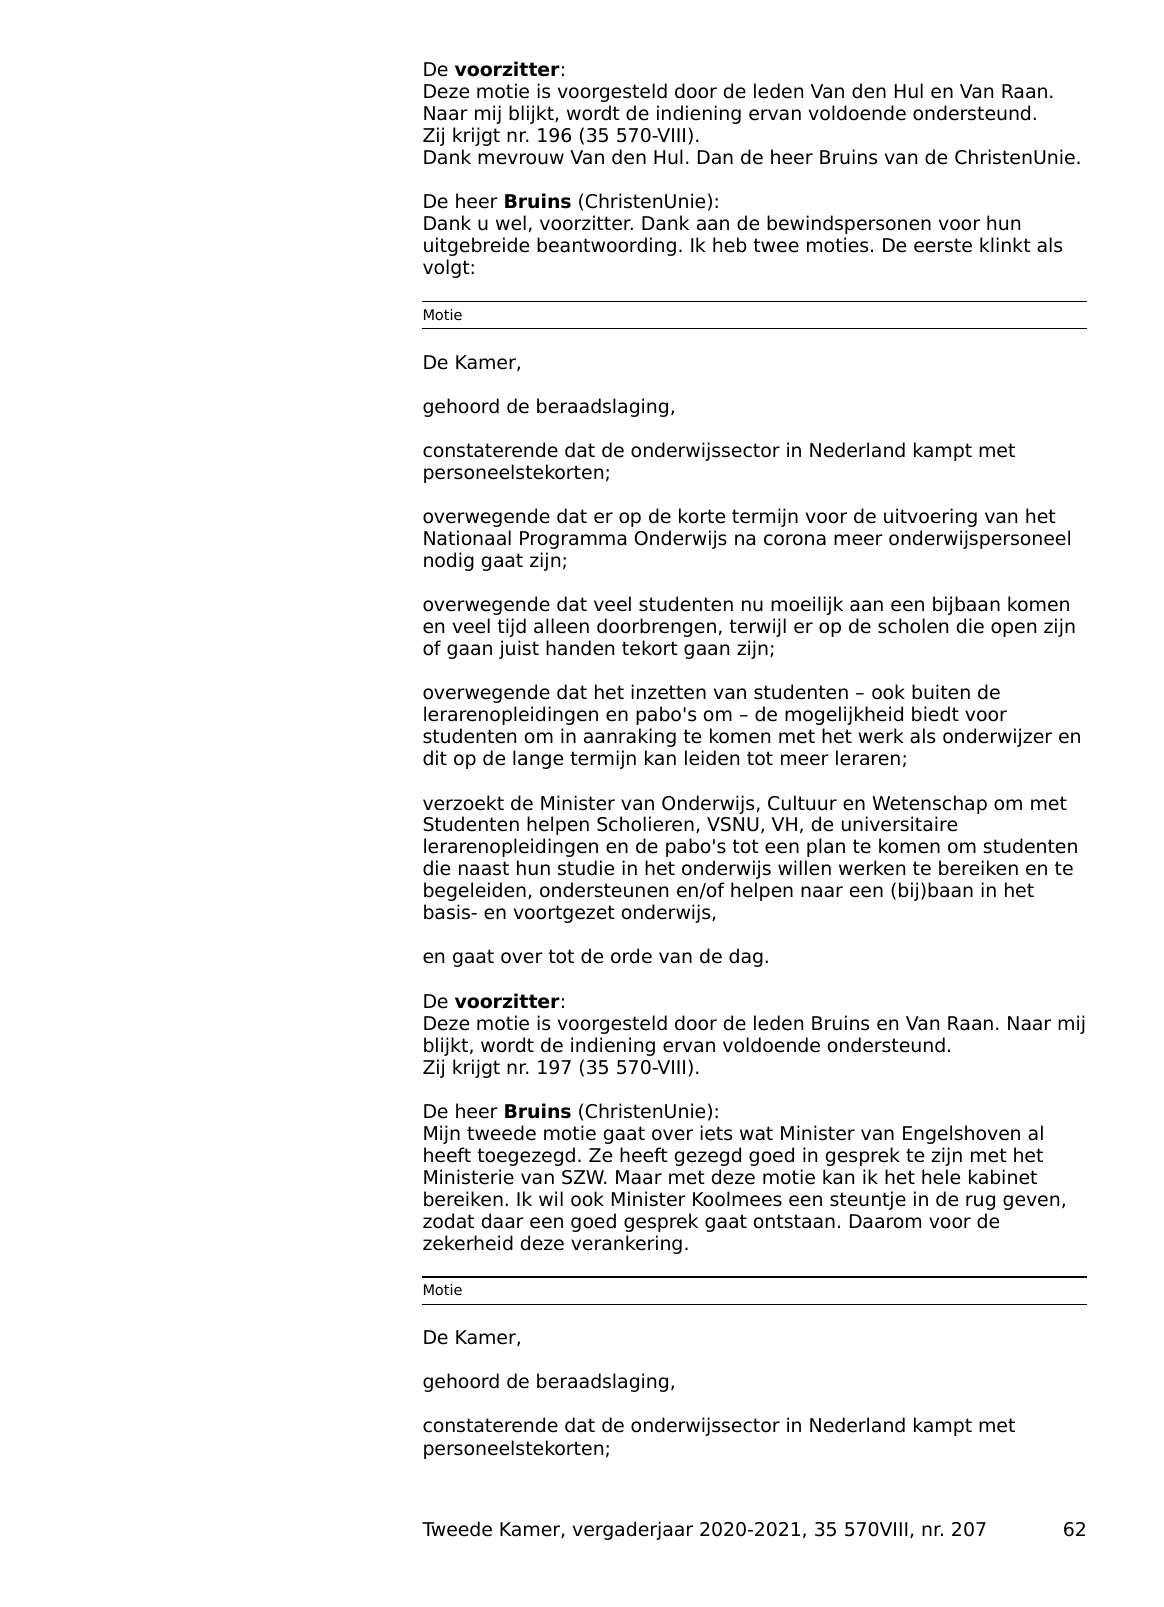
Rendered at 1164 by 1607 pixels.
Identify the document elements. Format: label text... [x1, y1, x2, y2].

text overwegende dat er op de korte termijn voor de uitvoering van het Nationaal Programma Onderwijs na corona meer onderwijspersoneel nodig gaat zijn; [422, 506, 1087, 572]
text constaterende dat de onderwijssector in Nederland kampt met personeelstekorten; [422, 440, 1087, 484]
text Deze motie is voorgesteld door de leden Van den Hul en Van Raan. Naar mij blijkt, wordt de indiening ervan voldoende ondersteund. [422, 81, 1087, 125]
text overwegende dat het inzetten van studenten – ook buiten de lerarenopleidingen en pabo's om – de mogelijkheid biedt voor studenten om in aanraking te komen met het werk als onderwijzer en dit op de lange termijn kan leiden tot meer leraren; [422, 682, 1087, 770]
text Zij krijgt nr. 197 (35 570-VIII). [422, 1057, 1087, 1078]
text De voorzitter: [422, 991, 1087, 1013]
text De Kamer, [422, 1327, 1087, 1349]
text Zij krijgt nr. 196 (35 570-VIII). [422, 125, 1087, 147]
text en gaat over tot de orde van de dag. [422, 946, 1087, 968]
text Mijn tweede motie gaat over iets wat Minister van Engelshoven al heeft toegezegd. Ze heeft gezegd goed in gesprek te zijn met het Ministerie van SZW. Maar met deze motie kan ik het hele kabinet bereiken. Ik wil ook Minister Koolmees een steuntje in de rug geven, zodat daar een goed gesprek gaat ontstaan. Daarom voor de zekerheid deze verankering. [422, 1123, 1087, 1254]
text De heer Bruins (ChristenUnie): [422, 191, 1087, 213]
text Deze motie is voorgesteld door de leden Bruins en Van Raan. Naar mij blijkt, wordt de indiening ervan voldoende ondersteund. [422, 1013, 1087, 1057]
text De Kamer, [422, 352, 1087, 373]
text De voorzitter: [422, 59, 1087, 81]
text overwegende dat veel studenten nu moeilijk aan een bijbaan komen en veel tijd alleen doorbrengen, terwijl er op de scholen die open zijn of gaan juist handen tekort gaan zijn; [422, 594, 1087, 660]
text constaterende dat de onderwijssector in Nederland kampt met personeelstekorten; [422, 1415, 1087, 1459]
table_header Motie [422, 302, 1087, 328]
table_header Motie [422, 1278, 1087, 1304]
text gehoord de beraadslaging, [422, 1371, 1087, 1393]
text De heer Bruins (ChristenUnie): [422, 1101, 1087, 1123]
text gehoord de beraadslaging, [422, 396, 1087, 418]
text Dank u wel, voorzitter. Dank aan de bewindspersonen voor hun uitgebreide beantwoording. Ik heb twee moties. De eerste klinkt als volgt: [422, 213, 1087, 279]
text Dank mevrouw Van den Hul. Dan de heer Bruins van de ChristenUnie. [422, 147, 1087, 169]
text verzoekt de Minister van Onderwijs, Cultuur en Wetenschap om met Studenten helpen Scholieren, VSNU, VH, de universitaire lerarenopleidingen en de pabo's tot een plan te komen om studenten die naast hun studie in het onderwijs willen werken te bereiken en te begeleiden, ondersteunen en/of helpen naar een (bij)baan in het basis- en voortgezet onderwijs, [422, 792, 1087, 924]
